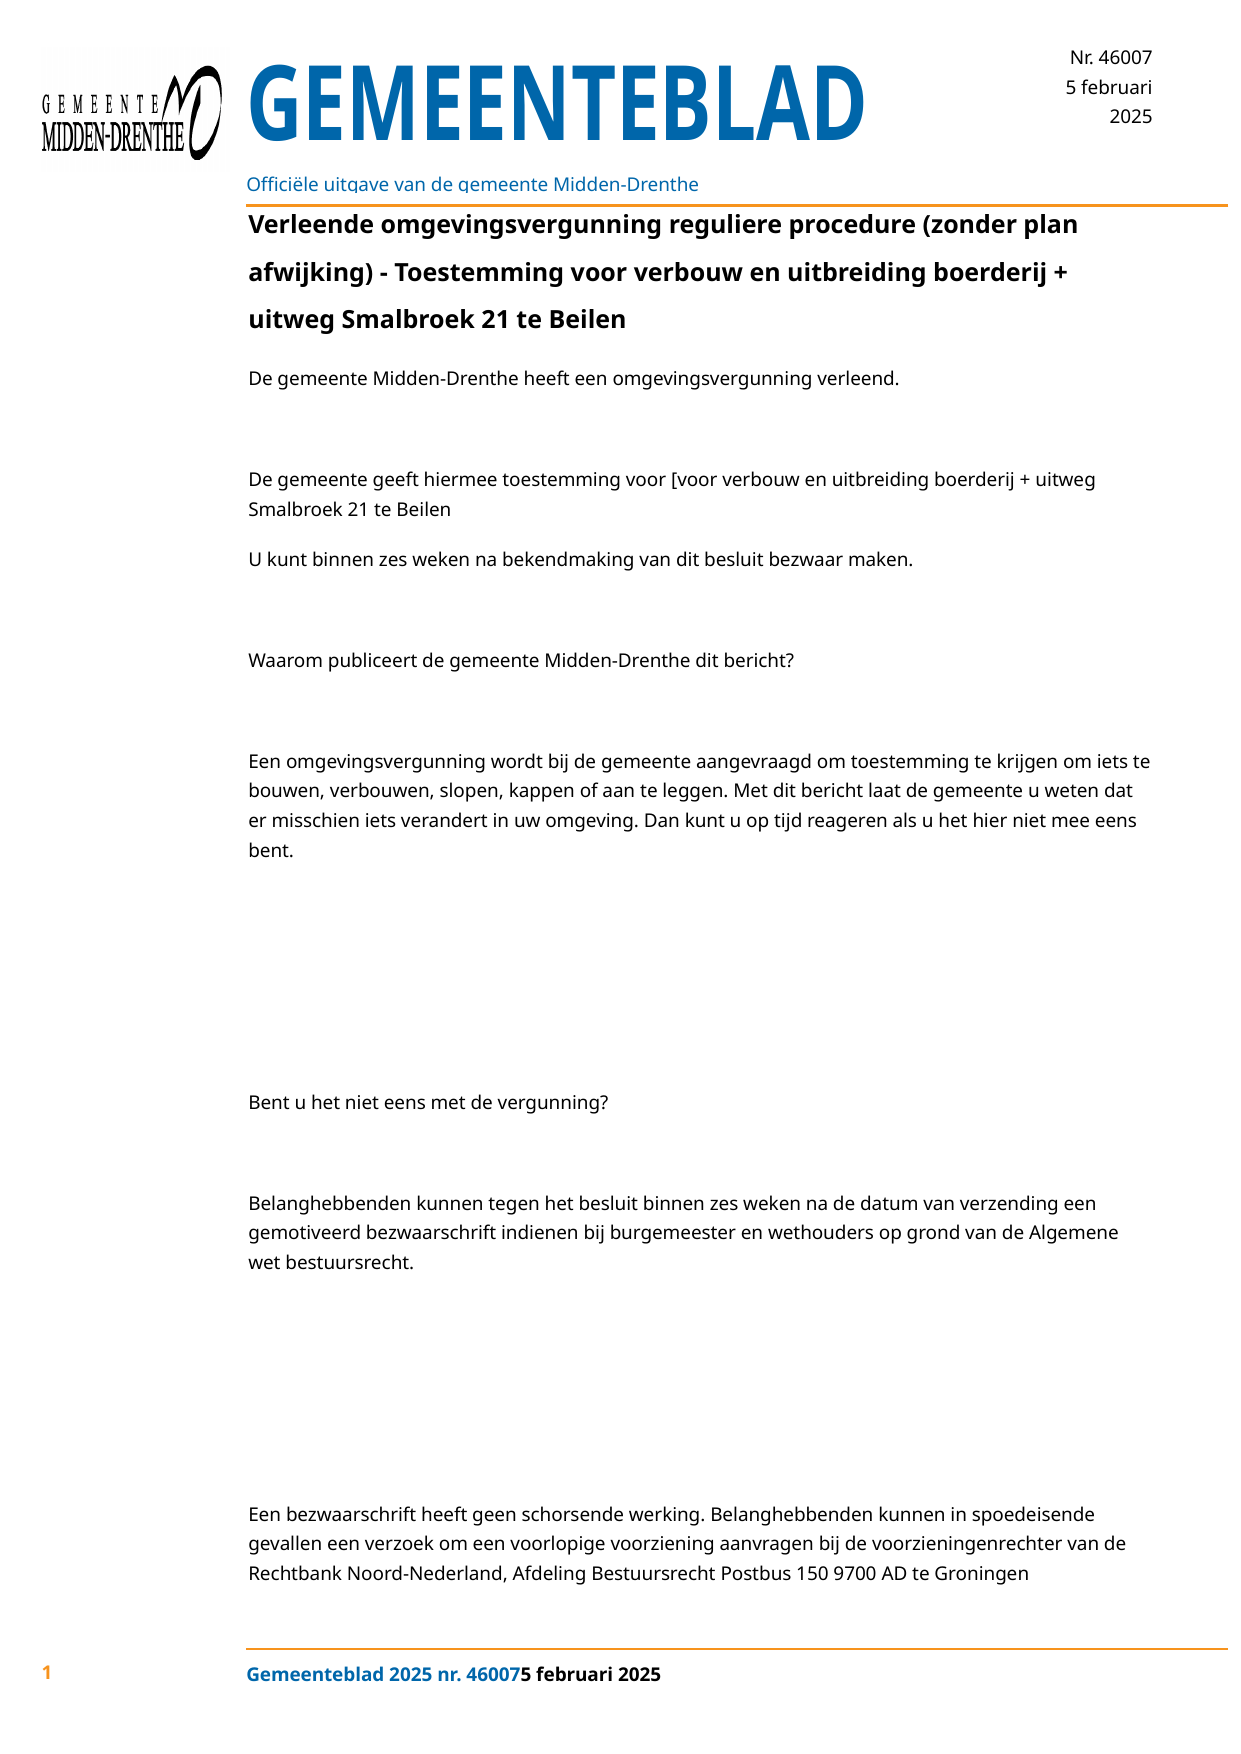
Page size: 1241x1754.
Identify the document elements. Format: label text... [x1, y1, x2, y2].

text U kunt binnen zes weken na bekendmaking van dit besluit bezwaar maken. [248, 546, 1152, 572]
picture [41, 47, 231, 172]
text Belanghebbenden kunnen tegen het besluit binnen zes weken na de datum van verzending een gemotiveerd bezwaarschrift indienen bij burgemeester en wethouders op grond van de Algemene wet bestuursrecht. [248, 1190, 1152, 1274]
text De gemeente geeft hiermee toestemming voor [voor verbouw en uitbreiding boerderij + uitweg Smalbroek 21 te Beilen [248, 466, 1152, 522]
text De gemeente Midden-Drenthe heeft een omgevingsvergunning verleend. [248, 366, 1152, 391]
text Waarom publiceert de gemeente Midden-Drenthe dit bericht? [248, 647, 1152, 673]
text Bent u het niet eens met de vergunning? [248, 1089, 1152, 1114]
text Verleende omgevingsvergunning reguliere procedure (zonder plan afwijking) - Toestemming voor verbouw en uitbreiding boerderij + uitweg Smalbroek 21 te Beilen [248, 207, 1152, 336]
text Een omgevingsvergunning wordt bij de gemeente aangevraagd om toestemming te krijgen om iets te bouwen, verbouwen, slopen, kappen of aan te leggen. Met dit bericht laat de gemeente u weten dat er misschien iets verandert in uw omgeving. Dan kunt u op tijd reageren als u het hier niet mee eens bent. [248, 748, 1152, 862]
text Een bezwaarschrift heeft geen schorsende werking. Belanghebbenden kunnen in spoedeisende gevallen een verzoek om een voorlopige voorziening aanvragen bij de voorzieningenrechter van de Rechtbank Noord-Nederland, Afdeling Bestuursrecht Postbus 150 9700 AD te Groningen [248, 1501, 1152, 1586]
